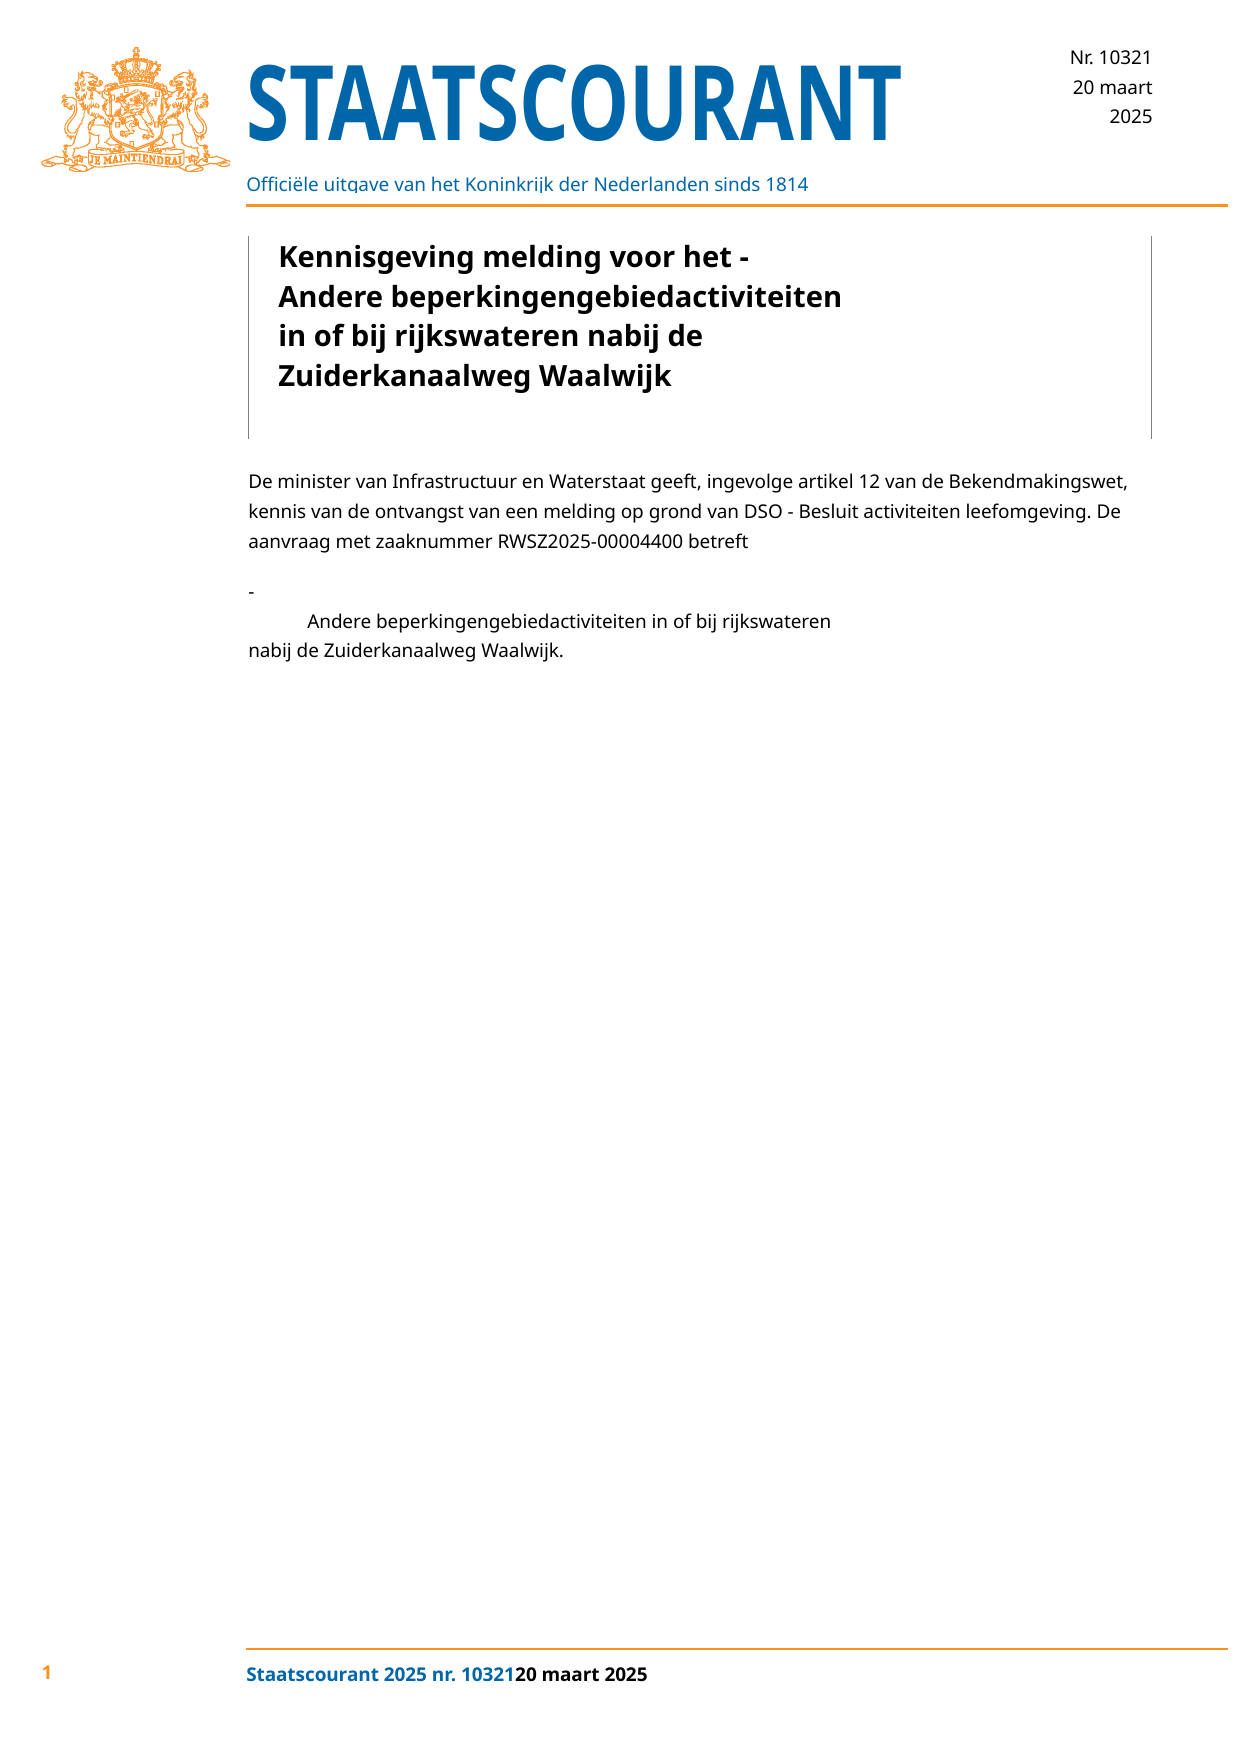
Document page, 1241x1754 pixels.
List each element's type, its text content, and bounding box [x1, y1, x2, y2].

table_header [1090, 236, 1151, 413]
table_header [850, 414, 1151, 439]
text nabij de Zuiderkanaalweg Waalwijk. [248, 637, 1152, 663]
list Andere beperkingengebiedactiviteiten in of bij rijkswateren [248, 608, 1152, 633]
picture [912, 236, 1090, 414]
table_header Kennisgeving melding voor het -Andere beperkingengebiedactiviteiten in of bij rijkswateren nabij de Zuiderkanaalweg Waalwijk [249, 236, 850, 439]
text De minister van Infrastructuur en Waterstaat geeft, ingevolge artikel 12 van de Bekendmakingswet, kennis van de ontvangst van een melding op grond van DSO - Besluit activiteiten leefomgeving. De aanvraag met zaaknummer RWSZ2025-00004400 betreft [248, 469, 1152, 553]
table_header [850, 236, 912, 413]
picture [41, 47, 231, 172]
